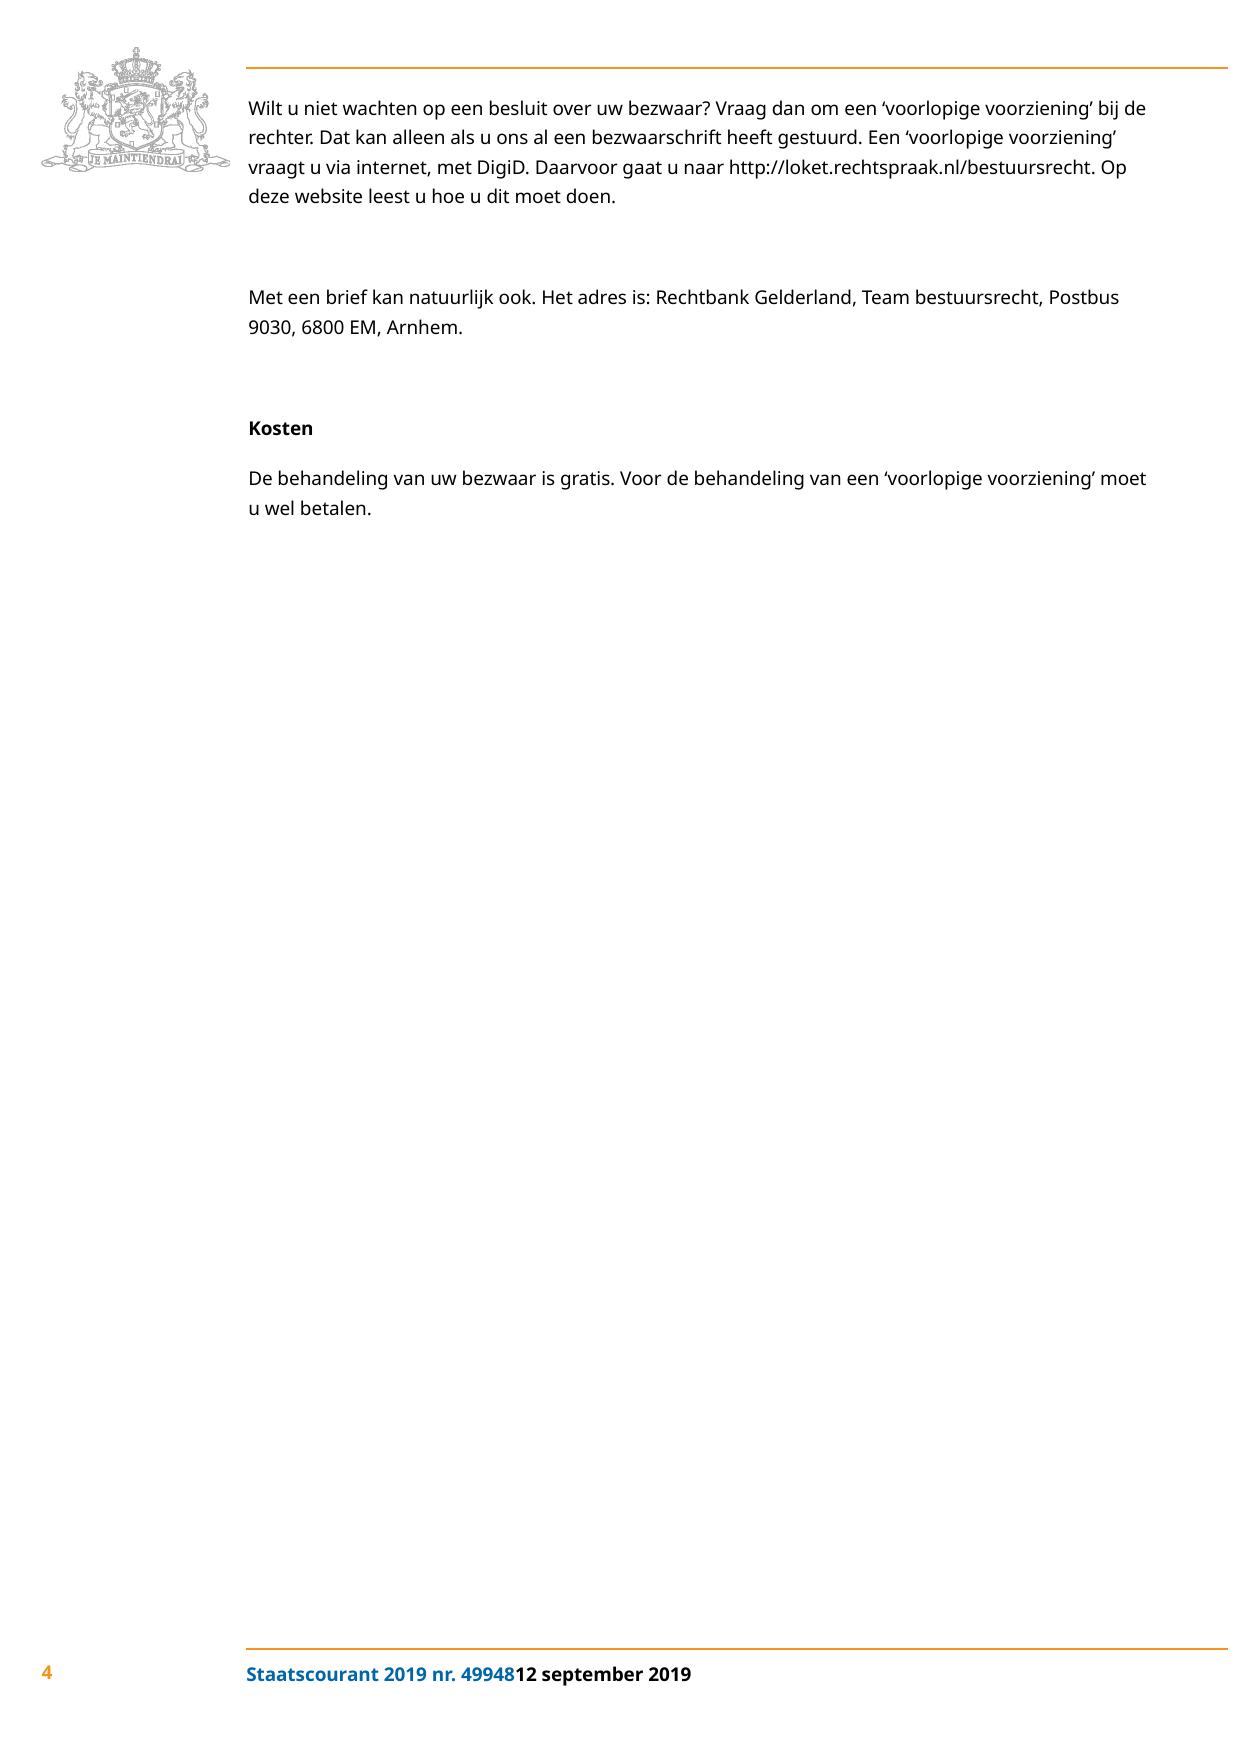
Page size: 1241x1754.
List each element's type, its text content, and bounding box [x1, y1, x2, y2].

text De behandeling van uw bezwaar is gratis. Voor de behandeling van een ‘voorlopige voorziening’ moet u wel betalen. [248, 465, 1152, 521]
picture [41, 47, 231, 172]
text Kosten [248, 415, 1152, 441]
text Wilt u niet wachten op een besluit over uw bezwaar? Vraag dan om een ‘voorlopige voorziening’ bij de rechter. Dat kan alleen als u ons al een bezwaarschrift heeft gestuurd. Een ‘voorlopige voorziening’ vraagt u via internet, met DigiD. Daarvoor gaat u naar http://loket.rechtspraak.nl/bestuursrecht. Op deze website leest u hoe u dit moet doen. [248, 95, 1152, 209]
text Met een brief kan natuurlijk ook. Het adres is: Rechtbank Gelderland, Team bestuursrecht, Postbus 9030, 6800 EM, Arnhem. [248, 284, 1152, 340]
